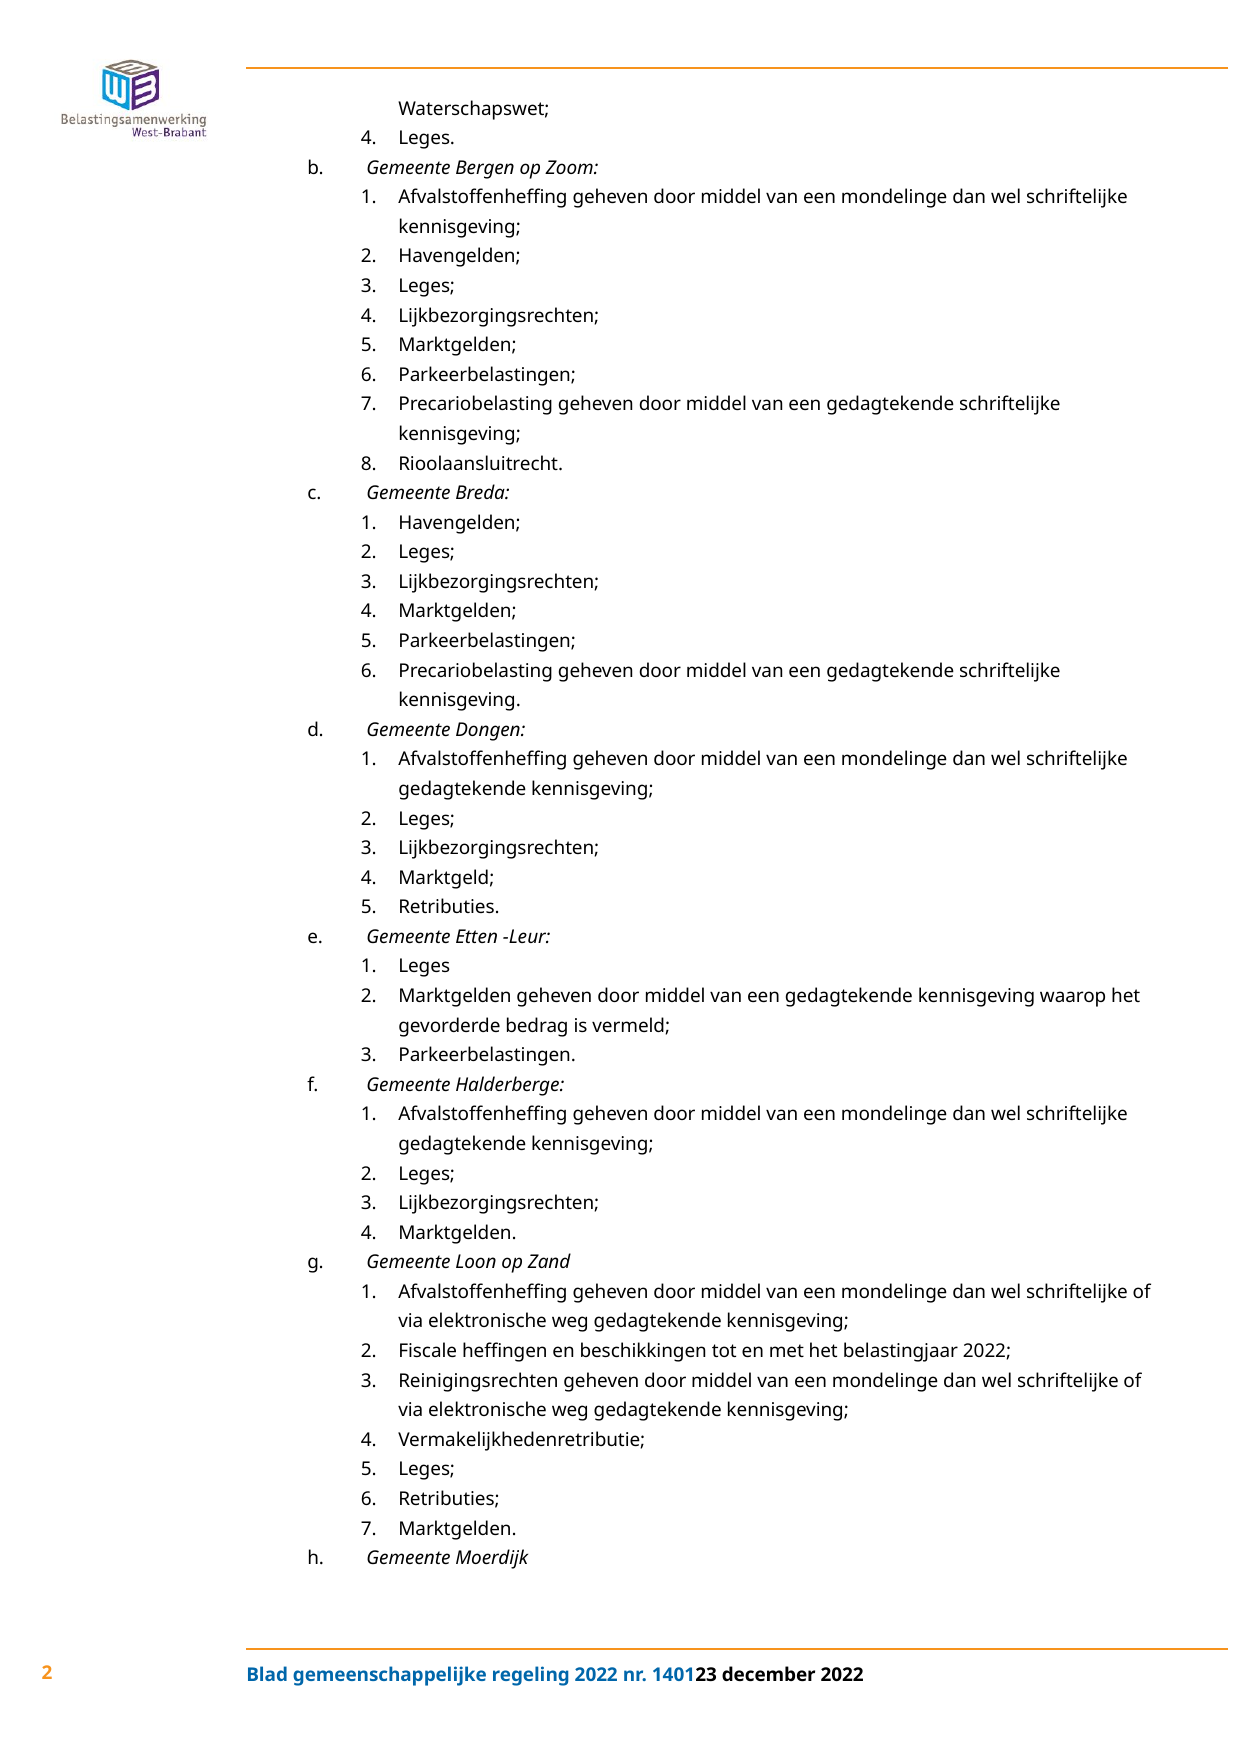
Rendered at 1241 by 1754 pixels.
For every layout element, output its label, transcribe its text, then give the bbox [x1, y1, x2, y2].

list Parkeerbelastingen. [361, 1041, 1152, 1067]
list Fiscale heffingen en beschikkingen tot en met het belastingjaar 2022; [361, 1337, 1152, 1363]
list Afvalstoffenheffing geheven door middel van een mondelinge dan wel schriftelijke of via elektronische weg gedagtekende kennisgeving; [361, 1278, 1152, 1333]
list Waterschapswet; [361, 95, 1152, 121]
picture [41, 47, 231, 172]
list Gemeente Etten -Leur: [307, 923, 1152, 949]
list Afvalstoffenheffing geheven door middel van een mondelinge dan wel schriftelijke gedagtekende kennisgeving; [361, 1101, 1152, 1156]
list Leges; [361, 805, 1152, 831]
list Afvalstoffenheffing geheven door middel van een mondelinge dan wel schriftelijke kennisgeving; [361, 183, 1152, 239]
list Marktgelden geheven door middel van een gedagtekende kennisgeving waarop het gevorderde bedrag is vermeld; [361, 982, 1152, 1038]
list Lijkbezorgingsrechten; [361, 568, 1152, 594]
list Precariobelasting geheven door middel van een gedagtekende schriftelijke kennisgeving; [361, 391, 1152, 446]
list Gemeente Halderberge: [307, 1071, 1152, 1097]
list Parkeerbelastingen; [361, 361, 1152, 387]
list Gemeente Moerdijk [307, 1544, 1152, 1570]
list Afvalstoffenheffing geheven door middel van een mondelinge dan wel schriftelijke gedagtekende kennisgeving; [361, 746, 1152, 801]
list Marktgeld; [361, 864, 1152, 890]
list Gemeente Bergen op Zoom: [307, 154, 1152, 180]
list Havengelden; [361, 509, 1152, 535]
list Leges; [361, 272, 1152, 298]
list Lijkbezorgingsrechten; [361, 834, 1152, 860]
list Marktgelden; [361, 598, 1152, 623]
list Havengelden; [361, 243, 1152, 268]
list Leges; [361, 1456, 1152, 1481]
list Marktgelden; [361, 331, 1152, 357]
list Reinigingsrechten geheven door middel van een mondelinge dan wel schriftelijke of via elektronische weg gedagtekende kennisgeving; [361, 1367, 1152, 1422]
list Leges; [361, 538, 1152, 564]
list Retributies; [361, 1485, 1152, 1511]
list Precariobelasting geheven door middel van een gedagtekende schriftelijke kennisgeving. [361, 657, 1152, 712]
list Leges [361, 953, 1152, 978]
list Vermakelijkhedenretributie; [361, 1426, 1152, 1452]
list Leges. [361, 124, 1152, 150]
list Lijkbezorgingsrechten; [361, 302, 1152, 328]
list Parkeerbelastingen; [361, 627, 1152, 653]
list Gemeente Loon op Zand [307, 1248, 1152, 1274]
list Gemeente Dongen: [307, 716, 1152, 742]
list Marktgelden. [361, 1219, 1152, 1245]
list Rioolaansluitrecht. [361, 450, 1152, 476]
list Leges; [361, 1160, 1152, 1186]
list Lijkbezorgingsrechten; [361, 1189, 1152, 1215]
list Marktgelden. [361, 1515, 1152, 1541]
list Gemeente Breda: [307, 479, 1152, 505]
list Retributies. [361, 893, 1152, 919]
